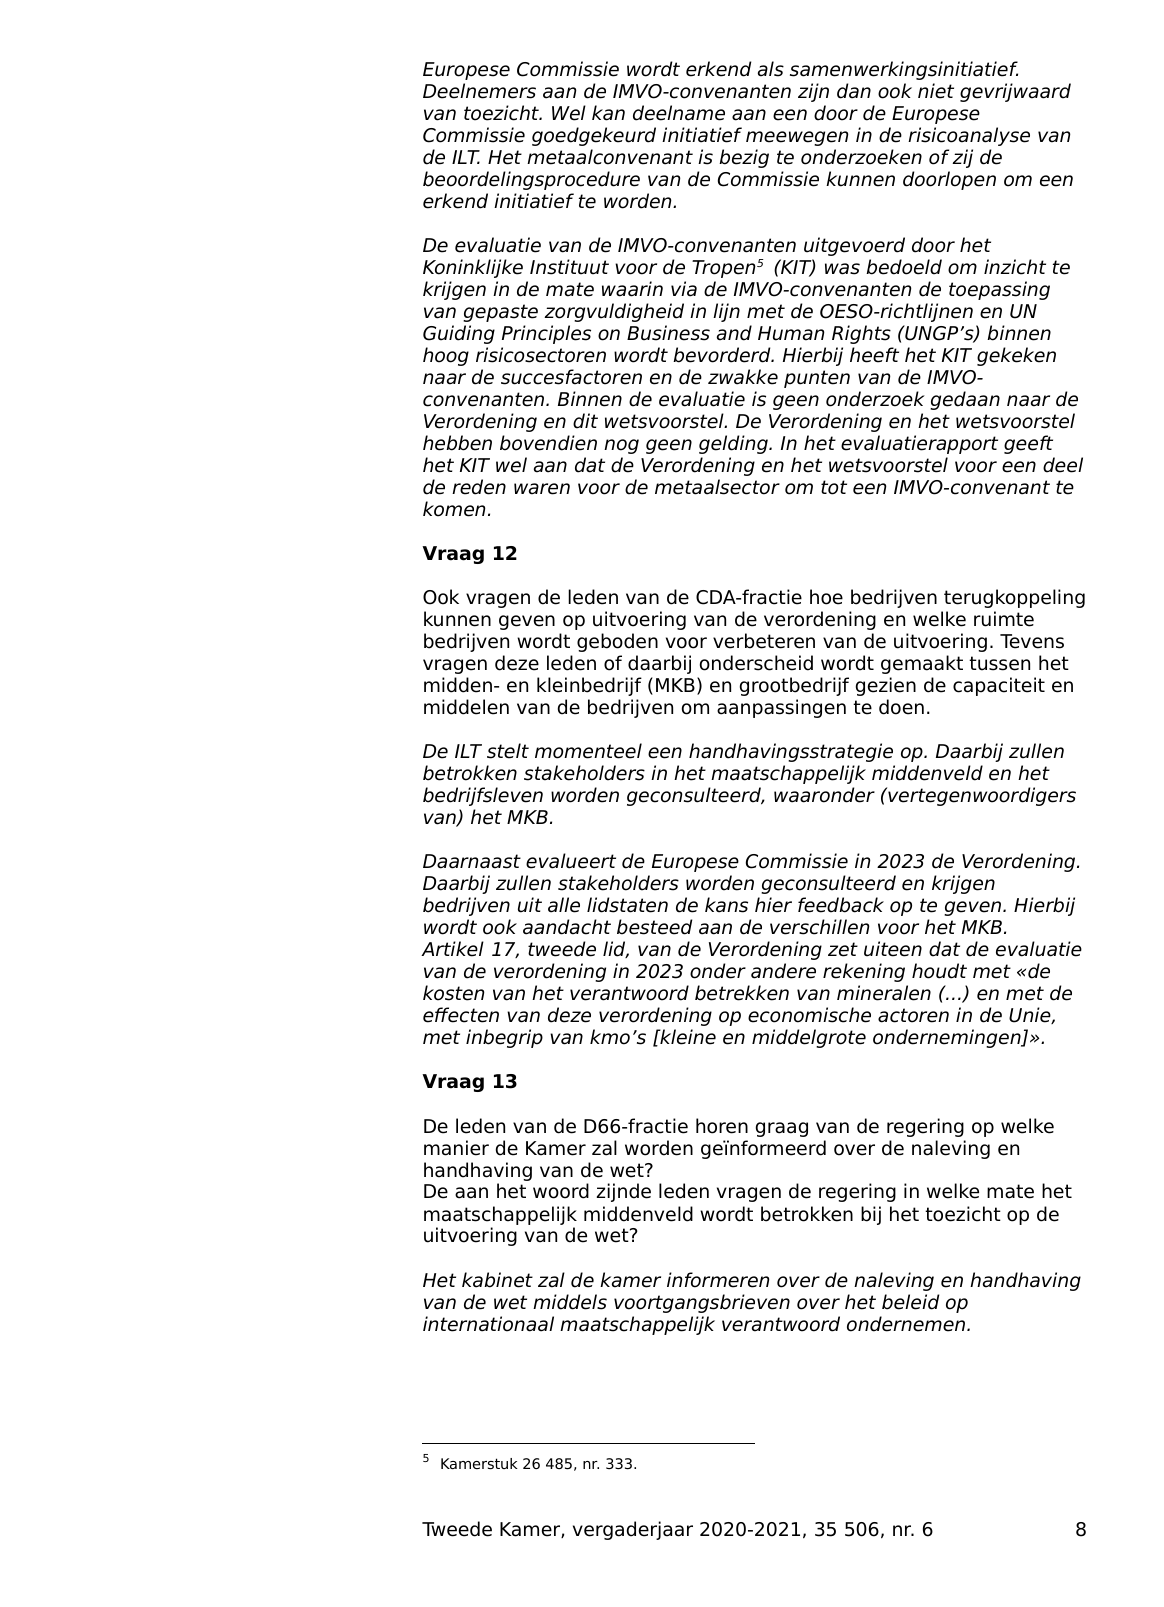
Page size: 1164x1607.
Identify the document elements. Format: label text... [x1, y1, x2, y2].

text De ILT stelt momenteel een handhavingsstrategie op. Daarbij zullen betrokken stakeholders in het maatschappelijk middenveld en het bedrijfsleven worden geconsulteerd, waaronder (vertegenwoordigers van) het MKB. [422, 741, 1087, 829]
text Het kabinet zal de kamer informeren over de naleving en handhaving van de wet middels voortgangsbrieven over het beleid op internationaal maatschappelijk verantwoord ondernemen. [422, 1269, 1087, 1336]
text Europese Commissie wordt erkend als samenwerkingsinitiatief. Deelnemers aan de IMVO-convenanten zijn dan ook niet gevrijwaard van toezicht. Wel kan deelname aan een door de Europese Commissie goedgekeurd initiatief meewegen in de risicoanalyse van de ILT. Het metaalconvenant is bezig te onderzoeken of zij de beoordelingsprocedure van de Commissie kunnen doorlopen om een erkend initiatief te worden. [422, 59, 1087, 213]
subtitle Vraag 13 [422, 1071, 1087, 1093]
text De evaluatie van de IMVO-convenanten uitgevoerd door het Koninklijke Instituut voor de Tropen (KIT) was bedoeld om inzicht te krijgen in de mate waarin via de IMVO-convenanten de toepassing van gepaste zorgvuldigheid in lijn met de OESO-richtlijnen en UN Guiding Principles on Business and Human Rights (UNGP’s) binnen hoog risicosectoren wordt bevorderd. Hierbij heeft het KIT gekeken naar de succesfactoren en de zwakke punten van de IMVO-convenanten. Binnen de evaluatie is geen onderzoek gedaan naar de Verordening en dit wetsvoorstel. De Verordening en het wetsvoorstel hebben bovendien nog geen gelding. In het evaluatierapport geeft het KIT wel aan dat de Verordening en het wetsvoorstel voor een deel de reden waren voor de metaalsector om tot een IMVO-convenant te komen. [422, 235, 1087, 521]
text Ook vragen de leden van de CDA-fractie hoe bedrijven terugkoppeling kunnen geven op uitvoering van de verordening en welke ruimte bedrijven wordt geboden voor verbeteren van de uitvoering. Tevens vragen deze leden of daarbij onderscheid wordt gemaakt tussen het midden- en kleinbedrijf (MKB) en grootbedrijf gezien de capaciteit en middelen van de bedrijven om aanpassingen te doen. [422, 587, 1087, 719]
text Daarnaast evalueert de Europese Commissie in 2023 de Verordening. Daarbij zullen stakeholders worden geconsulteerd en krijgen bedrijven uit alle lidstaten de kans hier feedback op te geven. Hierbij wordt ook aandacht besteed aan de verschillen voor het MKB. Artikel 17, tweede lid, van de Verordening zet uiteen dat de evaluatie van de verordening in 2023 onder andere rekening houdt met «de kosten van het verantwoord betrekken van mineralen (...) en met de effecten van deze verordening op economische actoren in de Unie, met inbegrip van kmo’s [kleine en middelgrote ondernemingen]». [422, 851, 1087, 1049]
text De aan het woord zijnde leden vragen de regering in welke mate het maatschappelijk middenveld wordt betrokken bij het toezicht op de uitvoering van de wet? [422, 1181, 1087, 1247]
subtitle Vraag 12 [422, 543, 1087, 565]
text De leden van de D66-fractie horen graag van de regering op welke manier de Kamer zal worden geïnformeerd over de naleving en handhaving van de wet? [422, 1116, 1087, 1181]
text Kamerstuk 26 485, nr. 333. [422, 1452, 1087, 1474]
